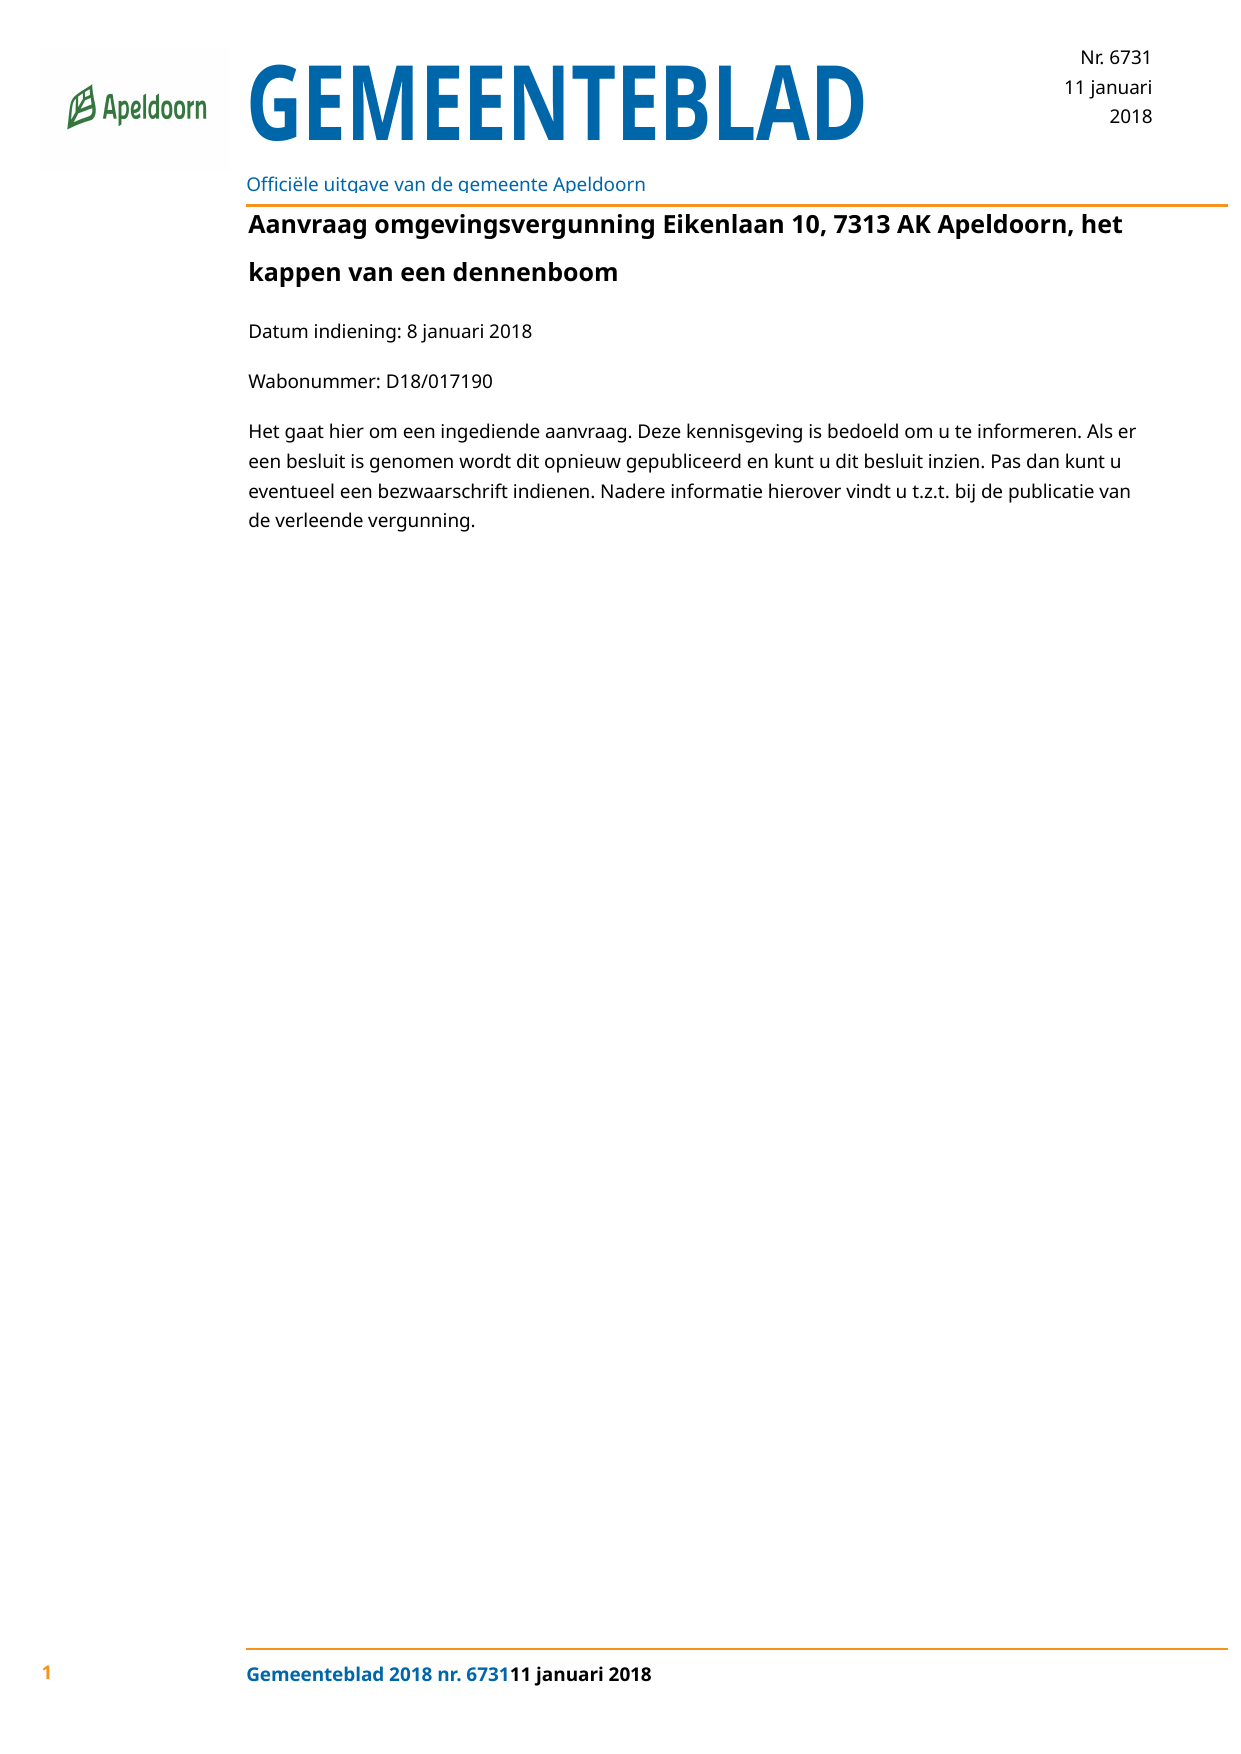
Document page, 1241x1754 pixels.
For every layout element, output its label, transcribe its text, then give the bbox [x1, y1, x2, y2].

text Wabonummer: D18/017190 [248, 368, 1152, 394]
text Aanvraag omgevingsvergunning Eikenlaan 10, 7313 AK Apeldoorn, het kappen van een dennenboom [248, 207, 1152, 288]
text Het gaat hier om een ingediende aanvraag. Deze kennisgeving is bedoeld om u te informeren. Als er een besluit is genomen wordt dit opnieuw gepubliceerd en kunt u dit besluit inzien. Pas dan kunt u eventueel een bezwaarschrift indienen. Nadere informatie hierover vindt u t.z.t. bij de publicatie van de verleende vergunning. [248, 419, 1152, 533]
picture [41, 47, 231, 172]
text Datum indiening: 8 januari 2018 [248, 318, 1152, 344]
